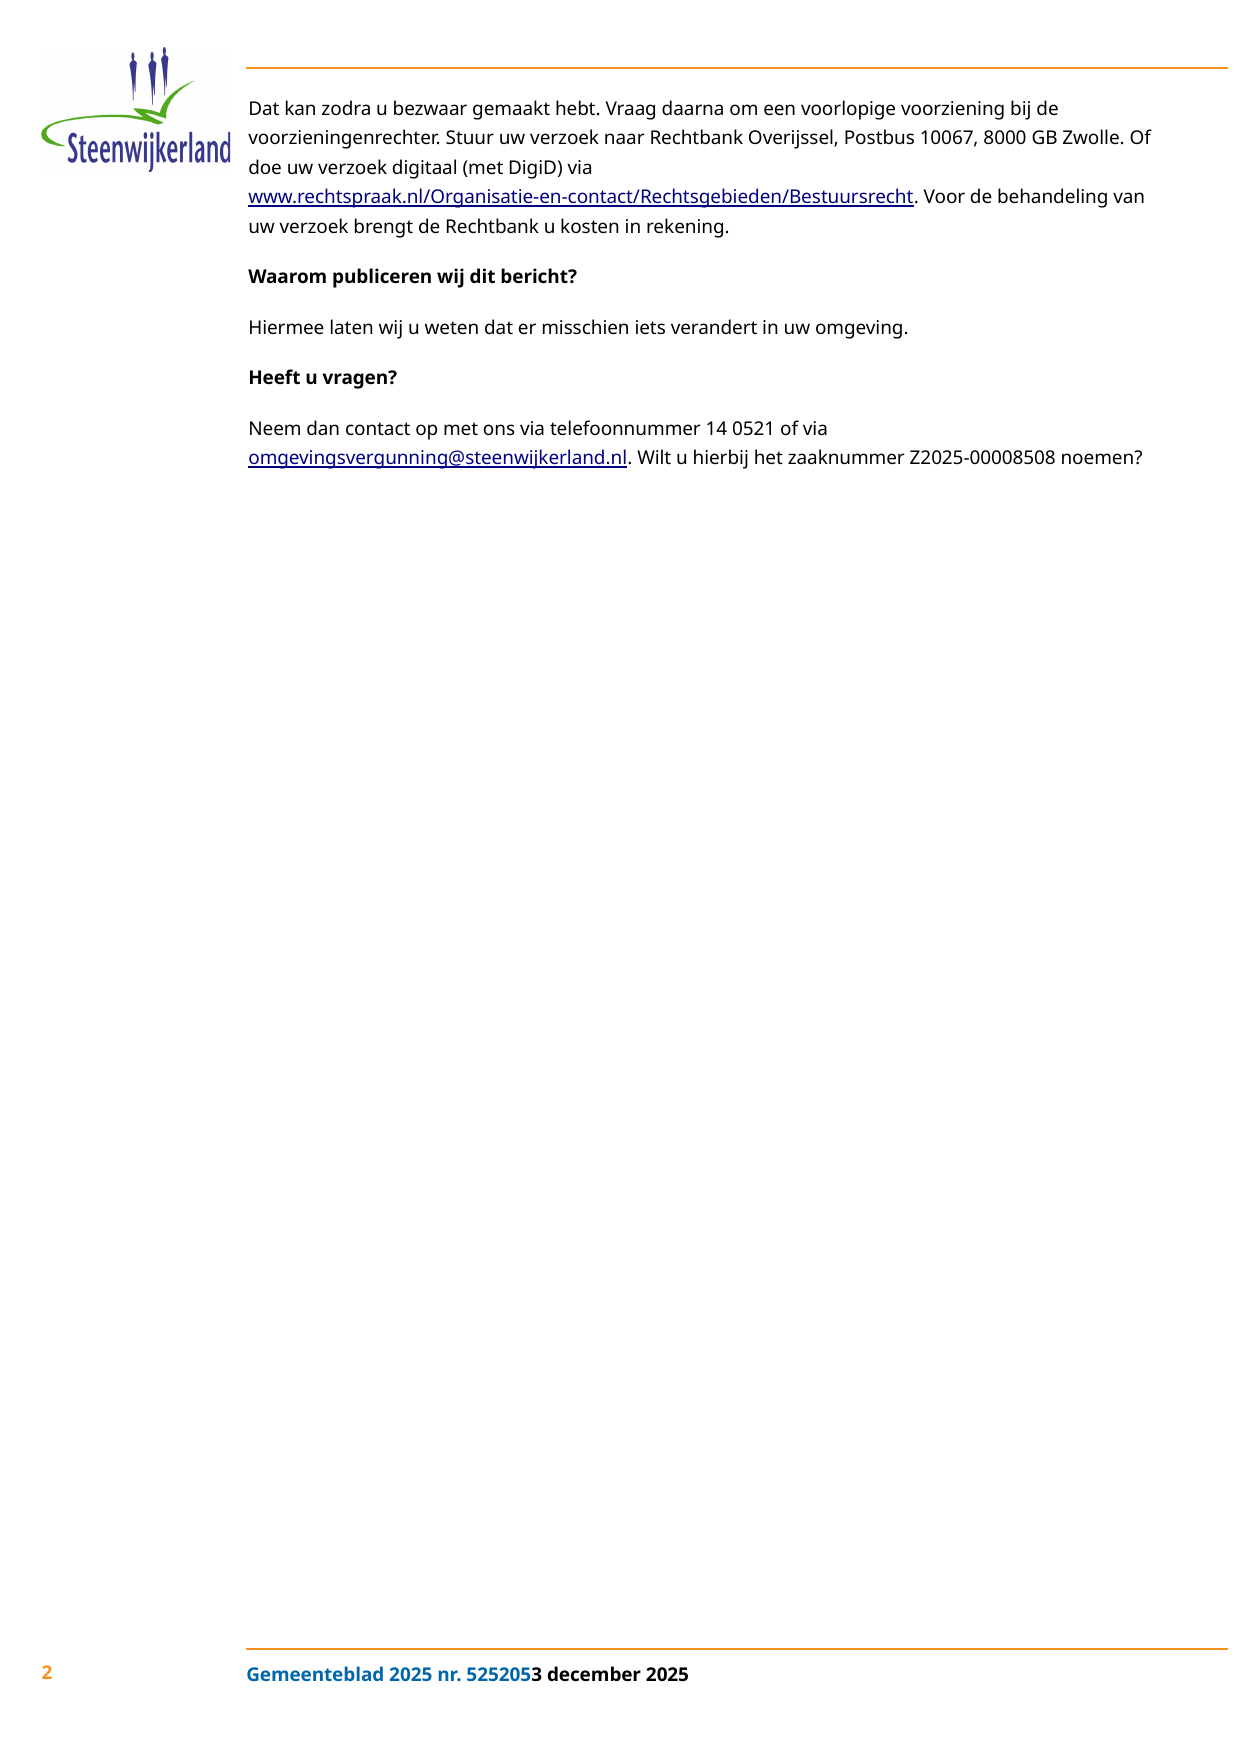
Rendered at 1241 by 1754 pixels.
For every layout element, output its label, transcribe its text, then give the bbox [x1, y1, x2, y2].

text Hiermee laten wij u weten dat er misschien iets verandert in uw omgeving. [248, 314, 1152, 340]
picture [41, 47, 231, 172]
text Dat kan zodra u bezwaar gemaakt hebt. Vraag daarna om een voorlopige voorziening bij de voorzieningenrechter. Stuur uw verzoek naar Rechtbank Overijssel, Postbus 10067, 8000 GB Zwolle. Of doe uw verzoek digitaal (met DigiD) via www.rechtspraak.nl/Organisatie-en-contact/Rechtsgebieden/Bestuursrecht. Voor de behandeling van uw verzoek brengt de Rechtbank u kosten in rekening. [248, 95, 1152, 239]
text Neem dan contact op met ons via telefoonnummer 14 0521 of via omgevingsvergunning@steenwijkerland.nl. Wilt u hierbij het zaaknummer Z2025-00008508 noemen? [248, 415, 1152, 470]
text Heeft u vragen? [248, 364, 1152, 390]
text Waarom publiceren wij dit bericht? [248, 263, 1152, 289]
